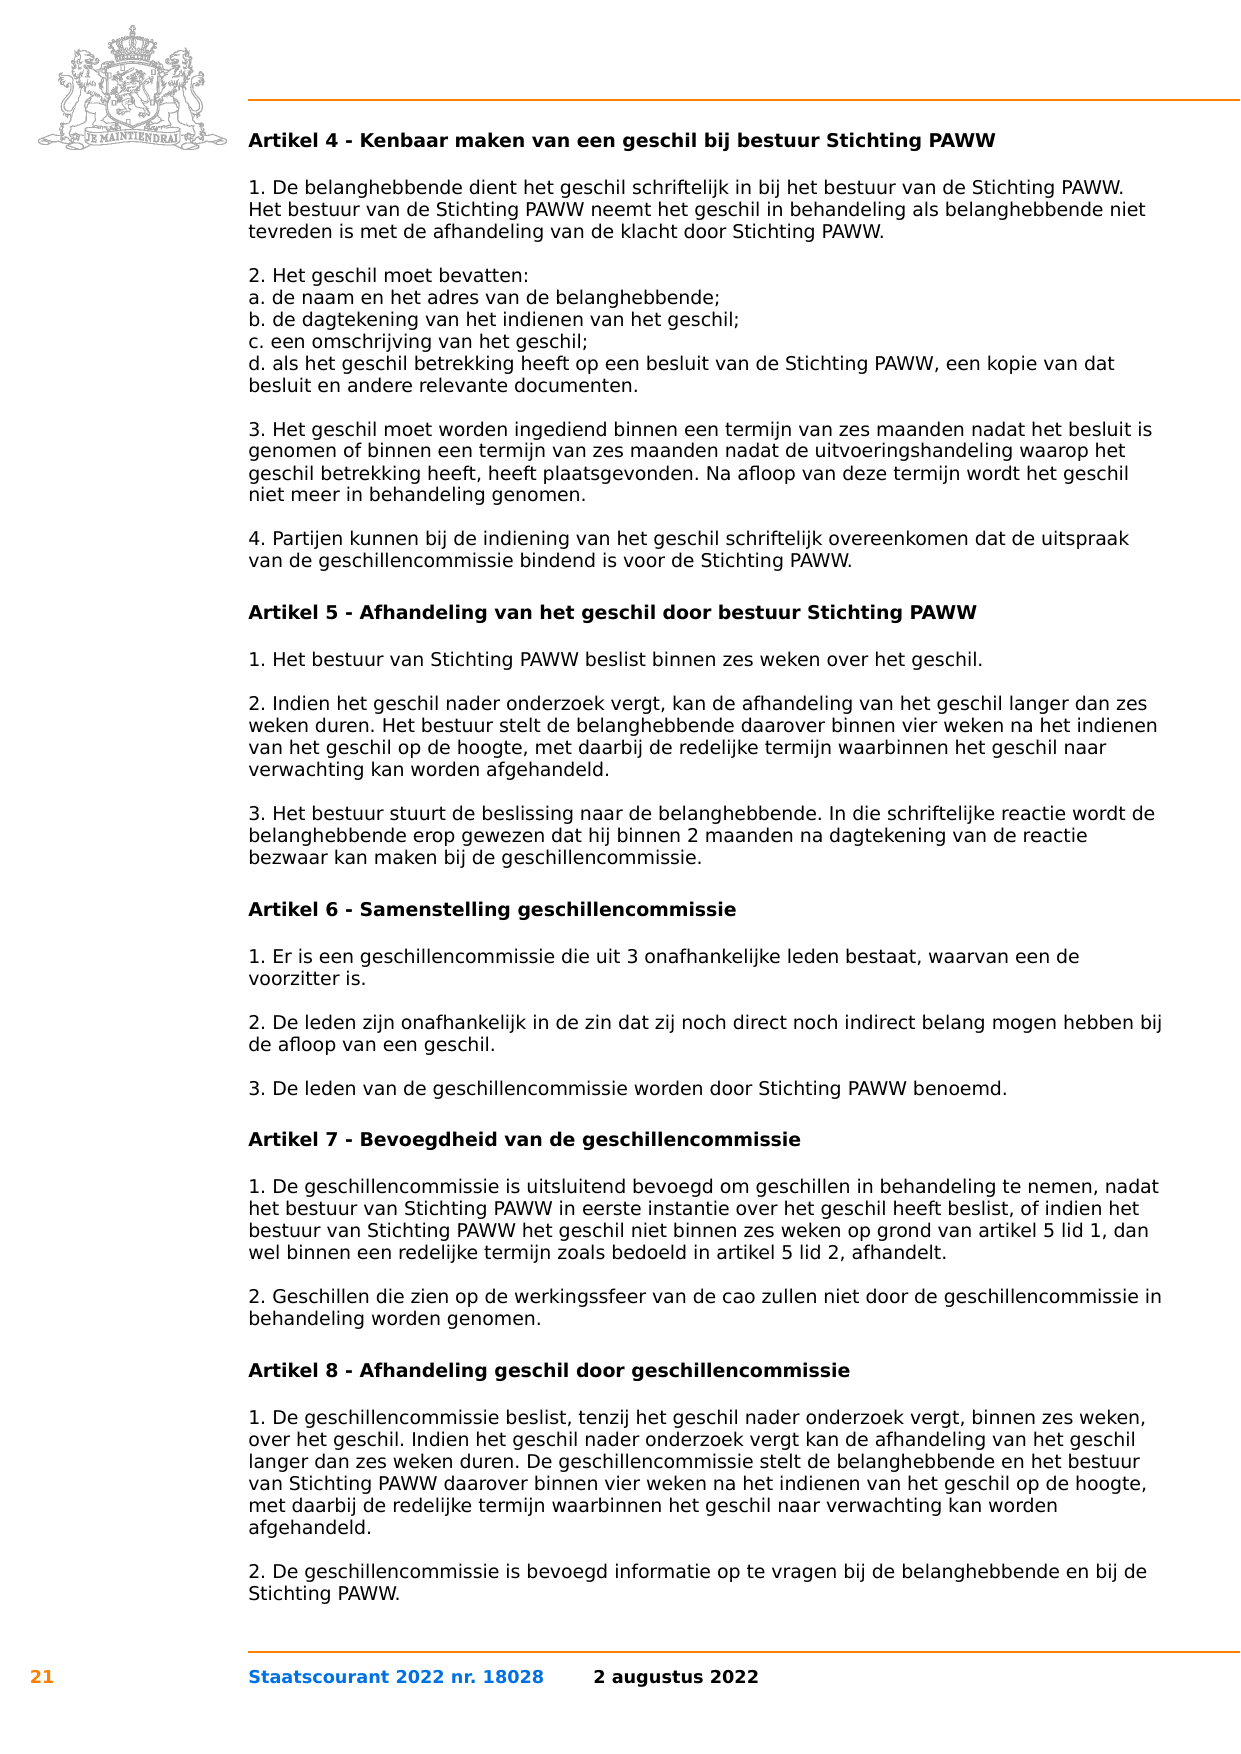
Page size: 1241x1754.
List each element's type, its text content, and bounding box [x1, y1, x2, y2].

text 1. De belanghebbende dient het geschil schriftelijk in bij het bestuur van de Stichting PAWW. Het bestuur van de Stichting PAWW neemt het geschil in behandeling als belanghebbende niet tevreden is met de afhandeling van de klacht door Stichting PAWW. [248, 177, 1163, 243]
subtitle Artikel 8 - Afhandeling geschil door geschillencommissie [248, 1360, 1163, 1382]
text c. een omschrijving van het geschil; [248, 331, 1163, 353]
text 1. De geschillencommissie beslist, tenzij het geschil nader onderzoek vergt, binnen zes weken, over het geschil. Indien het geschil nader onderzoek vergt kan de afhandeling van het geschil langer dan zes weken duren. De geschillencommissie stelt de belanghebbende en het bestuur van Stichting PAWW daarover binnen vier weken na het indienen van het geschil op de hoogte, met daarbij de redelijke termijn waarbinnen het geschil naar verwachting kan worden afgehandeld. [248, 1407, 1163, 1539]
subtitle Artikel 4 - Kenbaar maken van een geschil bij bestuur Stichting PAWW [248, 130, 1163, 152]
subtitle Artikel 6 - Samenstelling geschillencommissie [248, 899, 1163, 921]
text 2. De leden zijn onafhankelijk in de zin dat zij noch direct noch indirect belang mogen hebben bij de afloop van een geschil. [248, 1012, 1163, 1056]
text b. de dagtekening van het indienen van het geschil; [248, 309, 1163, 331]
text 2. De geschillencommissie is bevoegd informatie op te vragen bij de belanghebbende en bij de Stichting PAWW. [248, 1561, 1163, 1605]
text 1. De geschillencommissie is uitsluitend bevoegd om geschillen in behandeling te nemen, nadat het bestuur van Stichting PAWW in eerste instantie over het geschil heeft beslist, of indien het bestuur van Stichting PAWW het geschil niet binnen zes weken op grond van artikel 5 lid 1, dan wel binnen een redelijke termijn zoals bedoeld in artikel 5 lid 2, afhandelt. [248, 1176, 1163, 1264]
text 3. Het geschil moet worden ingediend binnen een termijn van zes maanden nadat het besluit is genomen of binnen een termijn van zes maanden nadat de uitvoeringshandeling waarop het geschil betrekking heeft, heeft plaatsgevonden. Na afloop van deze termijn wordt het geschil niet meer in behandeling genomen. [248, 418, 1163, 506]
text 3. Het bestuur stuurt de beslissing naar de belanghebbende. In die schriftelijke reactie wordt de belanghebbende erop gewezen dat hij binnen 2 maanden na dagtekening van de reactie bezwaar kan maken bij de geschillencommissie. [248, 803, 1163, 869]
text d. als het geschil betrekking heeft op een besluit van de Stichting PAWW, een kopie van dat besluit en andere relevante documenten. [248, 353, 1163, 397]
text 4. Partijen kunnen bij de indiening van het geschil schriftelijk overeenkomen dat de uitspraak van de geschillencommissie bindend is voor de Stichting PAWW. [248, 528, 1163, 572]
picture [38, 25, 227, 150]
text 3. De leden van de geschillencommissie worden door Stichting PAWW benoemd. [248, 1077, 1163, 1099]
text a. de naam en het adres van de belanghebbende; [248, 287, 1163, 309]
text 1. Het bestuur van Stichting PAWW beslist binnen zes weken over het geschil. [248, 649, 1163, 671]
text 2. Indien het geschil nader onderzoek vergt, kan de afhandeling van het geschil langer dan zes weken duren. Het bestuur stelt de belanghebbende daarover binnen vier weken na het indienen van het geschil op de hoogte, met daarbij de redelijke termijn waarbinnen het geschil naar verwachting kan worden afgehandeld. [248, 693, 1163, 781]
subtitle Artikel 5 - Afhandeling van het geschil door bestuur Stichting PAWW [248, 602, 1163, 624]
subtitle Artikel 7 - Bevoegdheid van de geschillencommissie [248, 1129, 1163, 1151]
text 1. Er is een geschillencommissie die uit 3 onafhankelijke leden bestaat, waarvan een de voorzitter is. [248, 946, 1163, 990]
text 2. Geschillen die zien op de werkingssfeer van de cao zullen niet door de geschillencommissie in behandeling worden genomen. [248, 1286, 1163, 1330]
text 2. Het geschil moet bevatten: [248, 265, 1163, 287]
